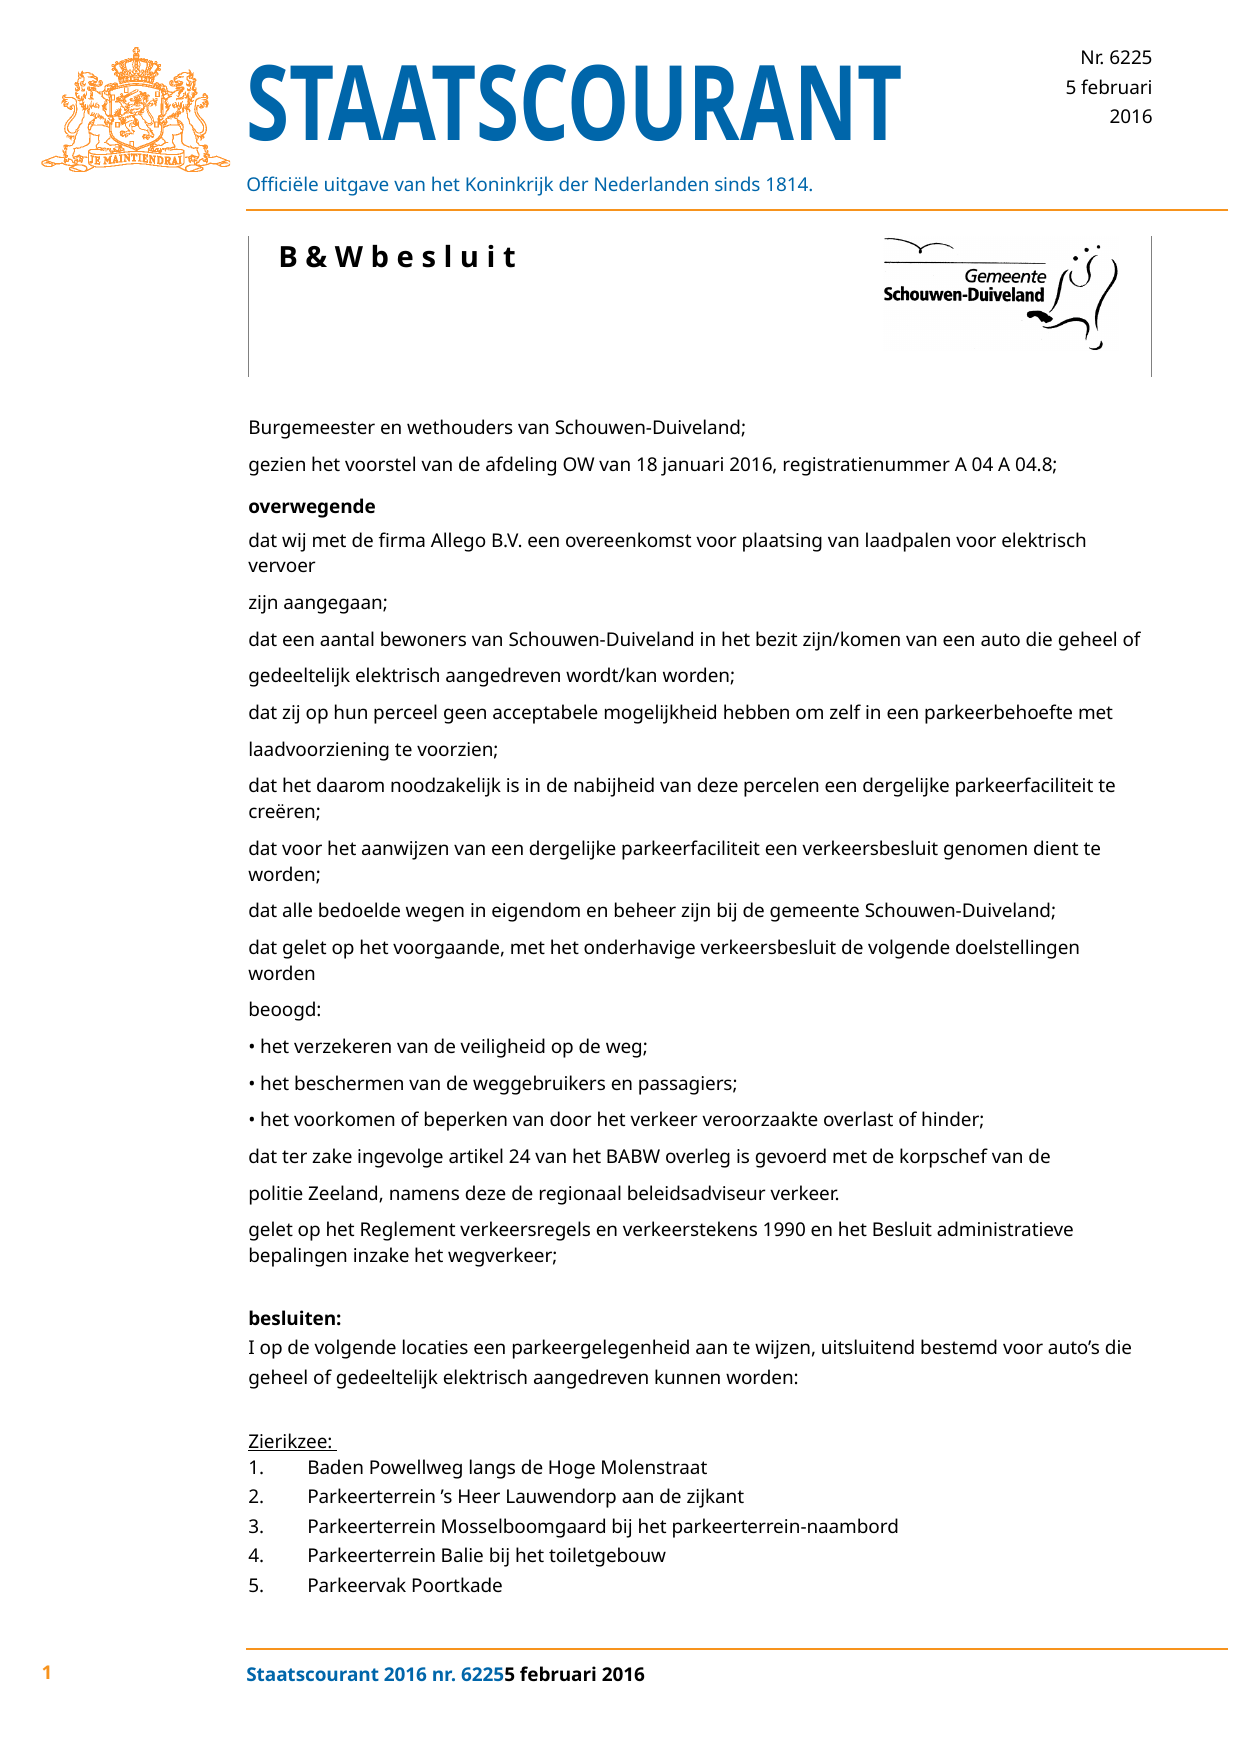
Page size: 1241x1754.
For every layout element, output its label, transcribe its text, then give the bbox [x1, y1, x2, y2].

text dat ter zake ingevolge artikel 24 van het BABW overleg is gevoerd met de korpschef van de [248, 1143, 1152, 1169]
text laadvoorziening te voorzien; [248, 736, 1152, 762]
list Parkeerterrein ’s Heer Lauwendorp aan de zijkant [248, 1483, 1152, 1509]
text gezien het voorstel van de afdeling OW van 18 januari 2016, registratienummer A 04 A 04.8; [248, 451, 1152, 477]
text dat voor het aanwijzen van een dergelijke parkeerfaciliteit een verkeersbesluit genomen dient te worden; [248, 835, 1152, 887]
text overwegende [248, 493, 1152, 519]
list Parkeerterrein Balie bij het toiletgebouw [248, 1543, 1152, 1568]
text • het voorkomen of beperken van door het verkeer veroorzaakte overlast of hinder; [248, 1107, 1152, 1132]
text gedeeltelijk elektrisch aangedreven wordt/kan worden; [248, 663, 1152, 688]
picture [882, 236, 1119, 351]
text Burgemeester en wethouders van Schouwen-Duiveland; [248, 414, 1152, 440]
text dat het daarom noodzakelijk is in de nabijheid van deze percelen een dergelijke parkeerfaciliteit te creëren; [248, 773, 1152, 824]
table_header B & W b e s l u i t [249, 236, 850, 377]
list Baden Powellweg langs de Hoge Molenstraat [248, 1454, 1152, 1479]
text dat zij op hun perceel geen acceptabele mogelijkheid hebben om zelf in een parkeerbehoefte met [248, 699, 1152, 725]
picture [41, 47, 231, 172]
text dat alle bedoelde wegen in eigendom en beheer zijn bij de gemeente Schouwen-Duiveland; [248, 897, 1152, 923]
text dat wij met de firma Allego B.V. een overeenkomst voor plaatsing van laadpalen voor elektrisch vervoer [248, 527, 1152, 578]
table_header [850, 236, 1151, 377]
list Parkeerterrein Mosselboomgaard bij het parkeerterrein-naambord [248, 1513, 1152, 1539]
text politie Zeeland, namens deze de regionaal beleidsadviseur verkeer. [248, 1180, 1152, 1206]
text gelet op het Reglement verkeersregels en verkeerstekens 1990 en het Besluit administratieve bepalingen inzake het wegverkeer; [248, 1217, 1152, 1268]
text zijn aangegaan; [248, 589, 1152, 615]
list Parkeervak Poortkade [248, 1572, 1152, 1598]
text • het verzekeren van de veiligheid op de weg; [248, 1033, 1152, 1059]
text dat een aantal bewoners van Schouwen-Duiveland in het bezit zijn/komen van een auto die geheel of [248, 626, 1152, 652]
text I op de volgende locaties een parkeergelegenheid aan te wijzen, uitsluitend bestemd voor auto’s die geheel of gedeeltelijk elektrisch aangedreven kunnen worden: [248, 1334, 1152, 1390]
text Zierikzee: [248, 1428, 1152, 1454]
text besluiten: [248, 1305, 1152, 1331]
text • het beschermen van de weggebruikers en passagiers; [248, 1070, 1152, 1096]
text dat gelet op het voorgaande, met het onderhavige verkeersbesluit de volgende doelstellingen worden [248, 934, 1152, 986]
text beoogd: [248, 997, 1152, 1022]
